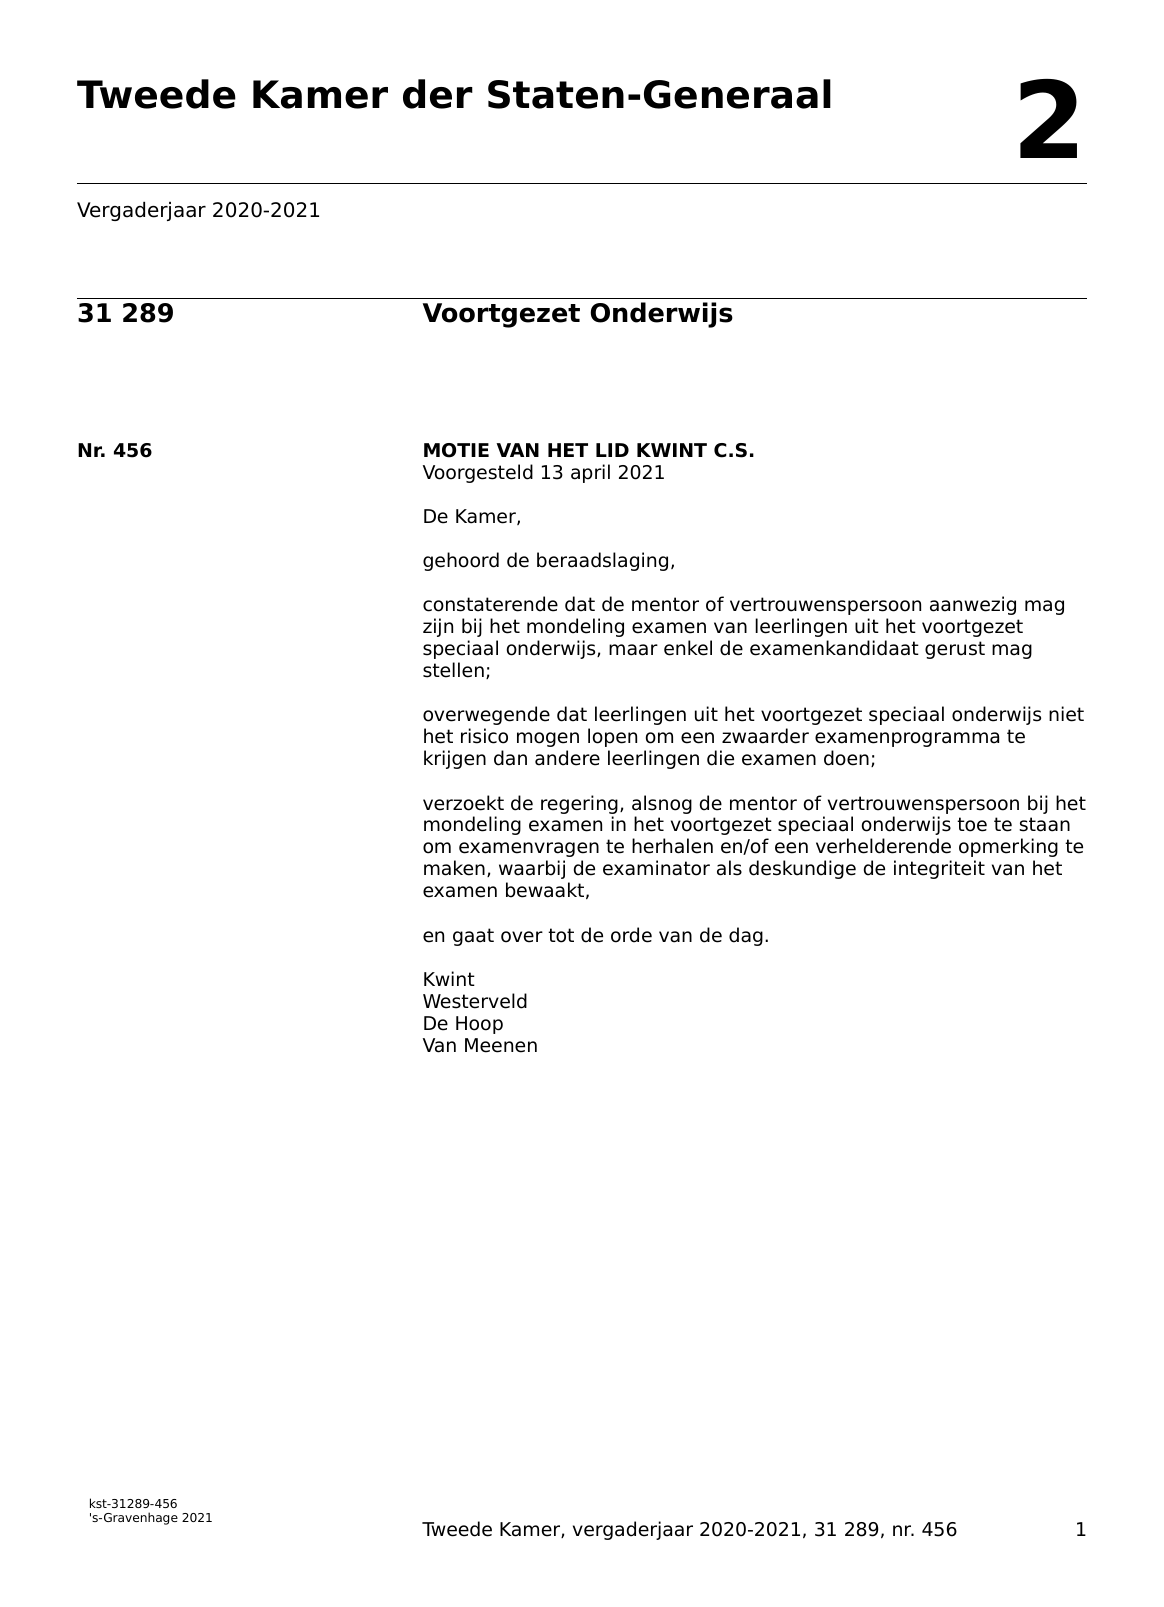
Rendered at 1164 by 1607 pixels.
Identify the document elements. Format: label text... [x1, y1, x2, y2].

subtitle 31 289 Voortgezet Onderwijs [77, 299, 1087, 329]
table_header 2 [886, 59, 1087, 183]
text Voorgesteld 13 april 2021 [422, 462, 1087, 484]
text constaterende dat de mentor of vertrouwenspersoon aanwezig mag zijn bij het mondeling examen van leerlingen uit het voortgezet speciaal onderwijs, maar enkel de examenkandidaat gerust mag stellen; [422, 594, 1087, 682]
text kst-31289-456 [88, 1497, 323, 1511]
text overwegende dat leerlingen uit het voortgezet speciaal onderwijs niet het risico mogen lopen om een zwaarder examenprogramma te krijgen dan andere leerlingen die examen doen; [422, 704, 1087, 770]
text verzoekt de regering, alsnog de mentor of vertrouwenspersoon bij het mondeling examen in het voortgezet speciaal onderwijs toe te staan om examenvragen te herhalen en/of een verhelderende opmerking te maken, waarbij de examinator als deskundige de integriteit van het examen bewaakt, [422, 792, 1087, 902]
text 's-Gravenhage 2021 [88, 1511, 323, 1525]
text De Kamer, [422, 506, 1087, 528]
table_cell Vergaderjaar 2020-2021 [77, 184, 1087, 298]
subtitle Nr. 456 MOTIE VAN HET LID KWINT C.S. [77, 440, 1087, 462]
text De Hoop [422, 1013, 1087, 1034]
text gehoord de beraadslaging, [422, 550, 1087, 572]
text Westerveld [422, 991, 1087, 1013]
text en gaat over tot de orde van de dag. [422, 924, 1087, 946]
text Van Meenen [422, 1034, 1087, 1057]
text Kwint [422, 969, 1087, 991]
table_header Tweede Kamer der Staten-Generaal [77, 59, 886, 183]
